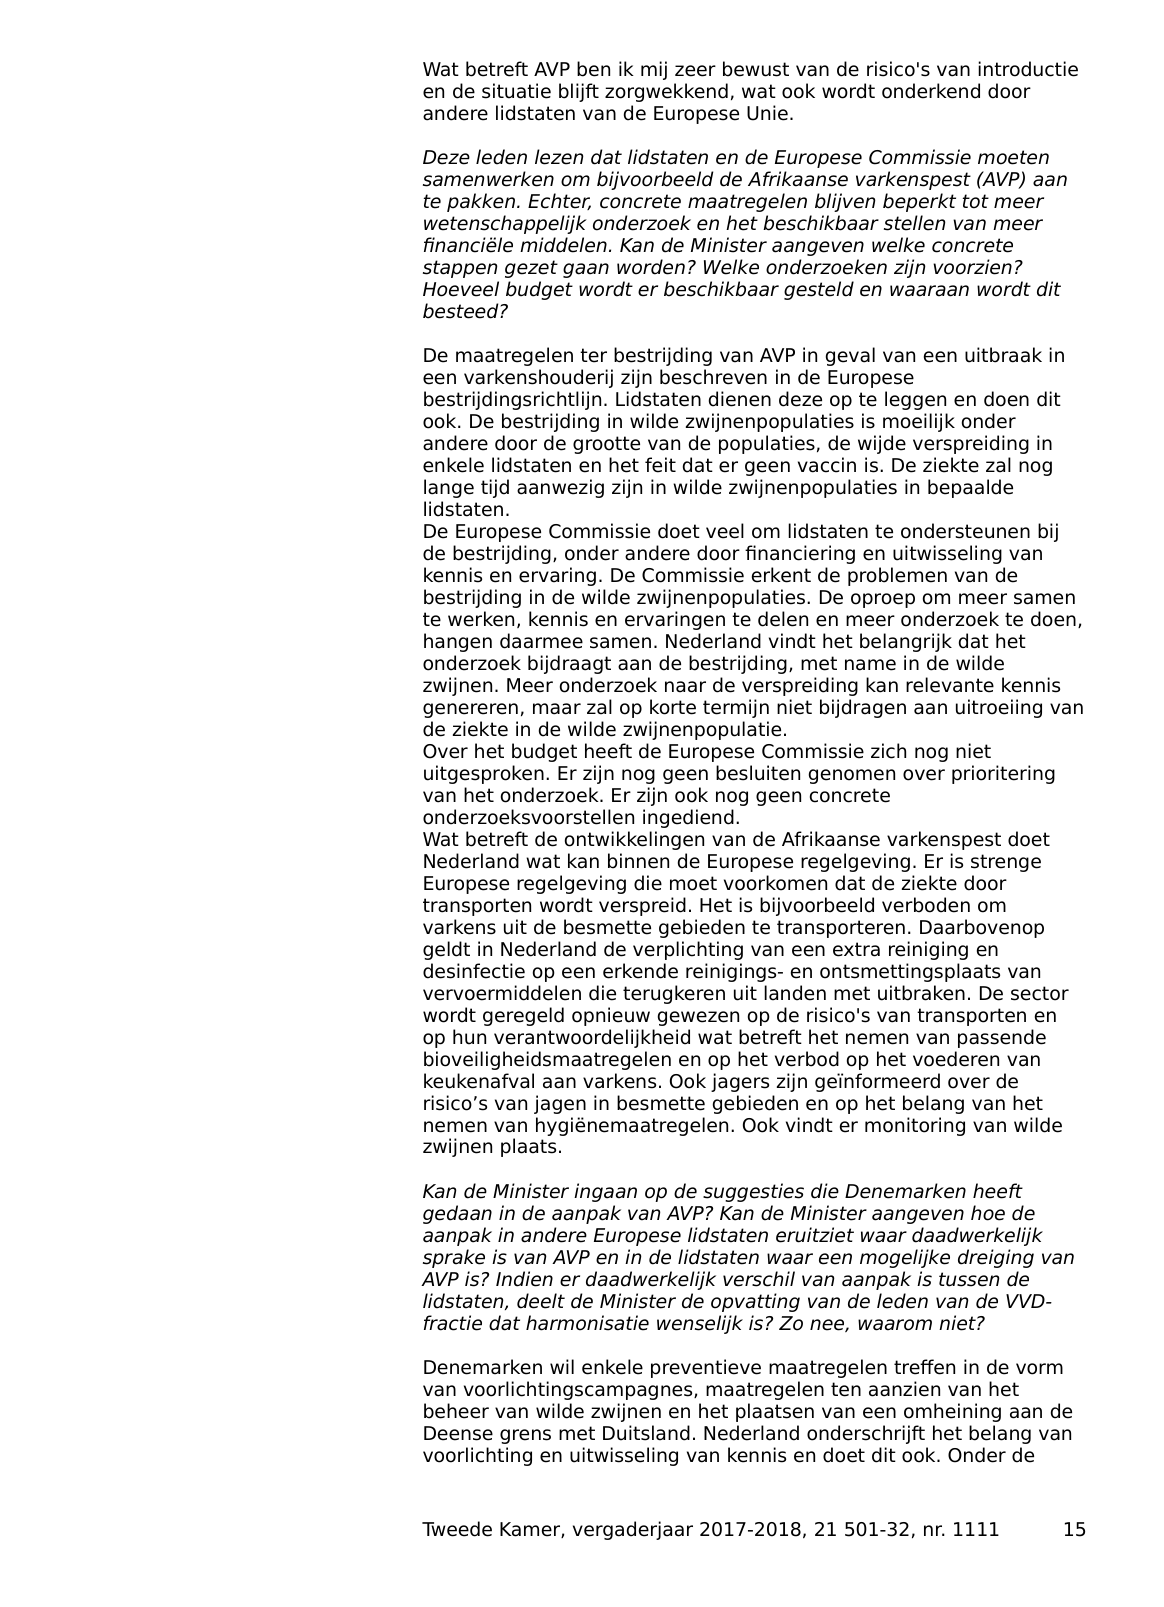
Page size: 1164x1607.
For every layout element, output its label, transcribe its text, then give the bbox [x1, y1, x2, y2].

text De Europese Commissie doet veel om lidstaten te ondersteunen bij de bestrijding, onder andere door financiering en uitwisseling van kennis en ervaring. De Commissie erkent de problemen van de bestrijding in de wilde zwijnenpopulaties. De oproep om meer samen te werken, kennis en ervaringen te delen en meer onderzoek te doen, hangen daarmee samen. Nederland vindt het belangrijk dat het onderzoek bijdraagt aan de bestrijding, met name in de wilde zwijnen. Meer onderzoek naar de verspreiding kan relevante kennis genereren, maar zal op korte termijn niet bijdragen aan uitroeiing van de ziekte in de wilde zwijnenpopulatie. [422, 521, 1087, 741]
text Over het budget heeft de Europese Commissie zich nog niet uitgesproken. Er zijn nog geen besluiten genomen over prioritering van het onderzoek. Er zijn ook nog geen concrete onderzoeksvoorstellen ingediend. [422, 741, 1087, 829]
text Deze leden lezen dat lidstaten en de Europese Commissie moeten samenwerken om bijvoorbeeld de Afrikaanse varkenspest (AVP) aan te pakken. Echter, concrete maatregelen blijven beperkt tot meer wetenschappelijk onderzoek en het beschikbaar stellen van meer financiële middelen. Kan de Minister aangeven welke concrete stappen gezet gaan worden? Welke onderzoeken zijn voorzien? Hoeveel budget wordt er beschikbaar gesteld en waaraan wordt dit besteed? [422, 147, 1087, 323]
text Denemarken wil enkele preventieve maatregelen treffen in de vorm van voorlichtingscampagnes, maatregelen ten aanzien van het beheer van wilde zwijnen en het plaatsen van een omheining aan de Deense grens met Duitsland. Nederland onderschrijft het belang van voorlichting en uitwisseling van kennis en doet dit ook. Onder de [422, 1357, 1087, 1467]
text Wat betreft de ontwikkelingen van de Afrikaanse varkenspest doet Nederland wat kan binnen de Europese regelgeving. Er is strenge Europese regelgeving die moet voorkomen dat de ziekte door transporten wordt verspreid. Het is bijvoorbeeld verboden om varkens uit de besmette gebieden te transporteren. Daarbovenop geldt in Nederland de verplichting van een extra reiniging en desinfectie op een erkende reinigings- en ontsmettingsplaats van vervoermiddelen die terugkeren uit landen met uitbraken. De sector wordt geregeld opnieuw gewezen op de risico's van transporten en op hun verantwoordelijkheid wat betreft het nemen van passende bioveiligheidsmaatregelen en op het verbod op het voederen van keukenafval aan varkens. Ook jagers zijn geïnformeerd over de risico’s van jagen in besmette gebieden en op het belang van het nemen van hygiënemaatregelen. Ook vindt er monitoring van wilde zwijnen plaats. [422, 829, 1087, 1158]
text De maatregelen ter bestrijding van AVP in geval van een uitbraak in een varkenshouderij zijn beschreven in de Europese bestrijdingsrichtlijn. Lidstaten dienen deze op te leggen en doen dit ook. De bestrijding in wilde zwijnenpopulaties is moeilijk onder andere door de grootte van de populaties, de wijde verspreiding in enkele lidstaten en het feit dat er geen vaccin is. De ziekte zal nog lange tijd aanwezig zijn in wilde zwijnenpopulaties in bepaalde lidstaten. [422, 345, 1087, 521]
text Kan de Minister ingaan op de suggesties die Denemarken heeft gedaan in de aanpak van AVP? Kan de Minister aangeven hoe de aanpak in andere Europese lidstaten eruitziet waar daadwerkelijk sprake is van AVP en in de lidstaten waar een mogelijke dreiging van AVP is? Indien er daadwerkelijk verschil van aanpak is tussen de lidstaten, deelt de Minister de opvatting van de leden van de VVD-fractie dat harmonisatie wenselijk is? Zo nee, waarom niet? [422, 1181, 1087, 1334]
text Wat betreft AVP ben ik mij zeer bewust van de risico's van introductie en de situatie blijft zorgwekkend, wat ook wordt onderkend door andere lidstaten van de Europese Unie. [422, 59, 1087, 125]
